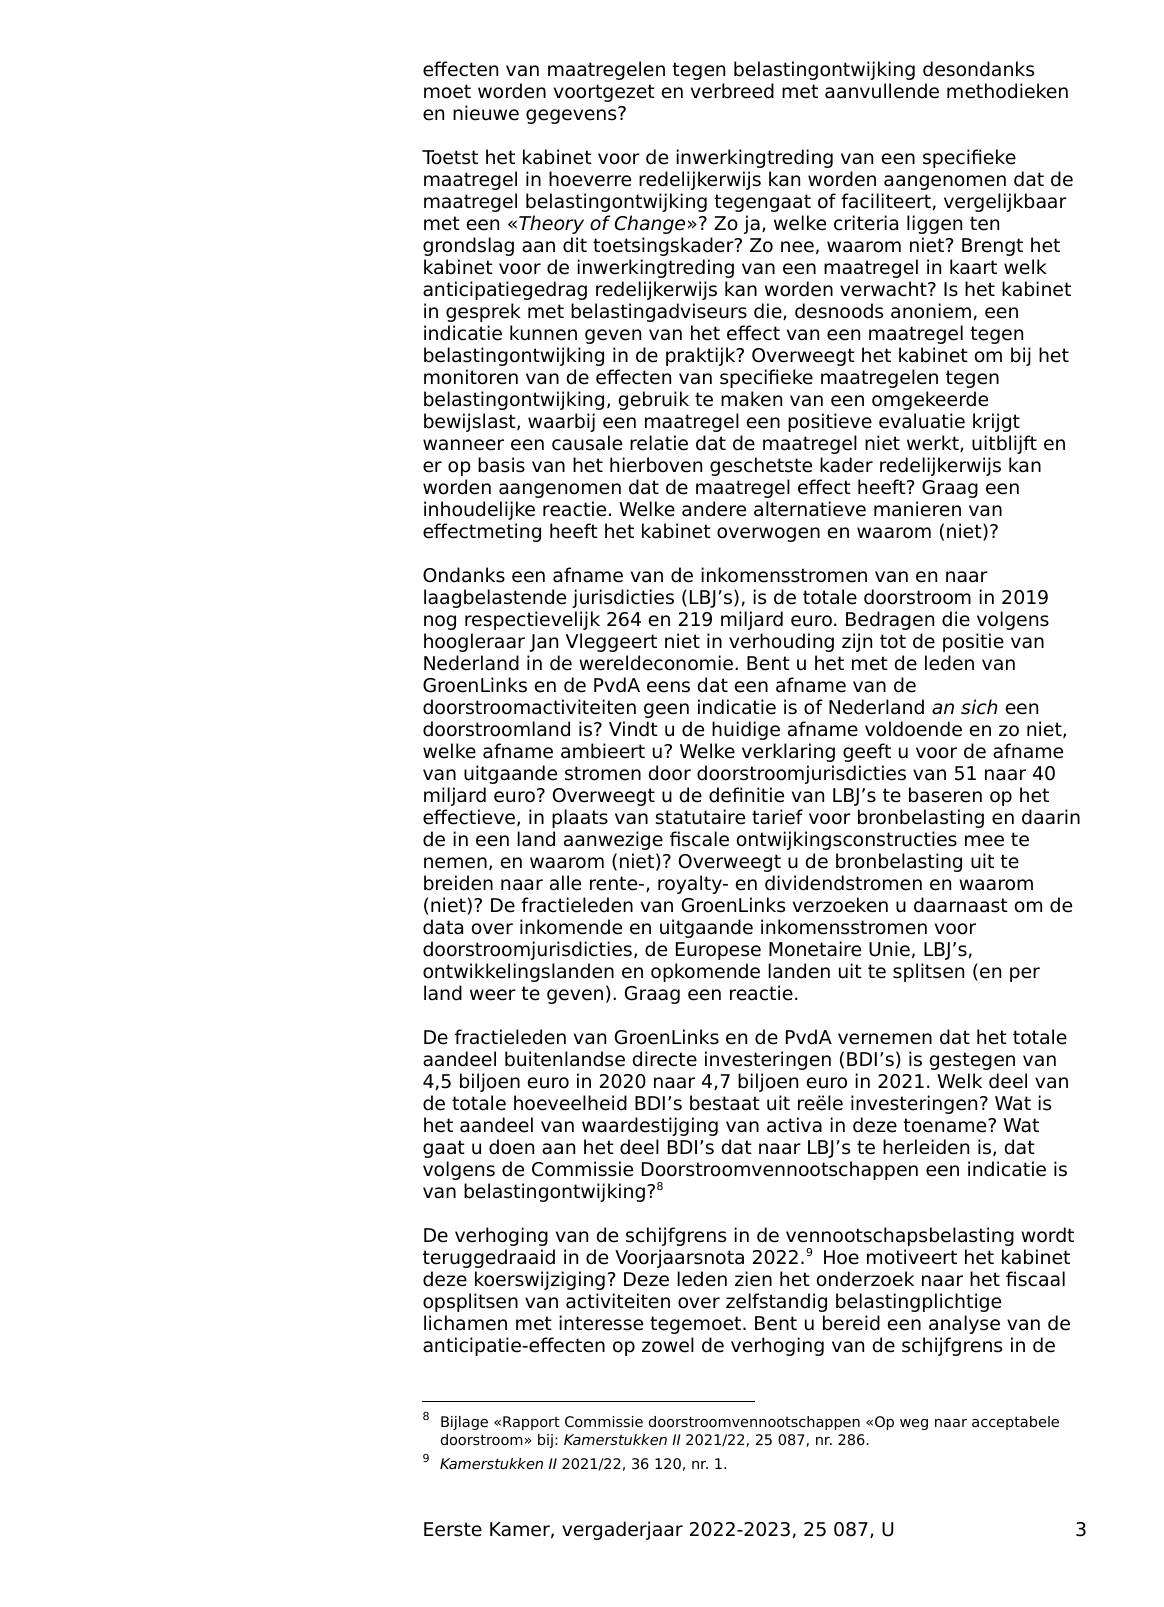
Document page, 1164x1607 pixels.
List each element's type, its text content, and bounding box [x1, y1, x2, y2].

text De verhoging van de schijfgrens in de vennootschapsbelasting wordt teruggedraaid in de Voorjaarsnota 2022. Hoe motiveert het kabinet deze koerswijziging? Deze leden zien het onderzoek naar het fiscaal opsplitsen van activiteiten over zelfstandig belastingplichtige lichamen met interesse tegemoet. Bent u bereid een analyse van de anticipatie-effecten op zowel de verhoging van de schijfgrens in de [422, 1225, 1087, 1357]
text Bijlage «Rapport Commissie doorstroomvennootschappen «Op weg naar acceptabele doorstroom» bij: Kamerstukken II 2021/22, 25 087, nr. 286. [422, 1410, 1087, 1449]
text effecten van maatregelen tegen belastingontwijking desondanks moet worden voortgezet en verbreed met aanvullende methodieken en nieuwe gegevens? [422, 59, 1087, 125]
text De fractieleden van GroenLinks en de PvdA vernemen dat het totale aandeel buitenlandse directe investeringen (BDI’s) is gestegen van 4,5 biljoen euro in 2020 naar 4,7 biljoen euro in 2021. Welk deel van de totale hoeveelheid BDI’s bestaat uit reële investeringen? Wat is het aandeel van waardestijging van activa in deze toename? Wat gaat u doen aan het deel BDI’s dat naar LBJ’s te herleiden is, dat volgens de Commissie Doorstroomvennootschappen een indicatie is van belastingontwijking? [422, 1027, 1087, 1203]
text Kamerstukken II 2021/22, 36 120, nr. 1. [422, 1452, 1087, 1474]
text Toetst het kabinet voor de inwerkingtreding van een specifieke maatregel in hoeverre redelijkerwijs kan worden aangenomen dat de maatregel belastingontwijking tegengaat of faciliteert, vergelijkbaar met een «Theory of Change»? Zo ja, welke criteria liggen ten grondslag aan dit toetsingskader? Zo nee, waarom niet? Brengt het kabinet voor de inwerkingtreding van een maatregel in kaart welk anticipatiegedrag redelijkerwijs kan worden verwacht? Is het kabinet in gesprek met belastingadviseurs die, desnoods anoniem, een indicatie kunnen geven van het effect van een maatregel tegen belastingontwijking in de praktijk? Overweegt het kabinet om bij het monitoren van de effecten van specifieke maatregelen tegen belastingontwijking, gebruik te maken van een omgekeerde bewijslast, waarbij een maatregel een positieve evaluatie krijgt wanneer een causale relatie dat de maatregel niet werkt, uitblijft en er op basis van het hierboven geschetste kader redelijkerwijs kan worden aangenomen dat de maatregel effect heeft? Graag een inhoudelijke reactie. Welke andere alternatieve manieren van effectmeting heeft het kabinet overwogen en waarom (niet)? [422, 147, 1087, 543]
text Ondanks een afname van de inkomensstromen van en naar laagbelastende jurisdicties (LBJ’s), is de totale doorstroom in 2019 nog respectievelijk 264 en 219 miljard euro. Bedragen die volgens hoogleraar Jan Vleggeert niet in verhouding zijn tot de positie van Nederland in de wereldeconomie. Bent u het met de leden van GroenLinks en de PvdA eens dat een afname van de doorstroomactiviteiten geen indicatie is of Nederland an sich een doorstroomland is? Vindt u de huidige afname voldoende en zo niet, welke afname ambieert u? Welke verklaring geeft u voor de afname van uitgaande stromen door doorstroomjurisdicties van 51 naar 40 miljard euro? Overweegt u de definitie van LBJ’s te baseren op het effectieve, in plaats van statutaire tarief voor bronbelasting en daarin de in een land aanwezige fiscale ontwijkingsconstructies mee te nemen, en waarom (niet)? Overweegt u de bronbelasting uit te breiden naar alle rente-, royalty- en dividendstromen en waarom (niet)? De fractieleden van GroenLinks verzoeken u daarnaast om de data over inkomende en uitgaande inkomensstromen voor doorstroomjurisdicties, de Europese Monetaire Unie, LBJ’s, ontwikkelingslanden en opkomende landen uit te splitsen (en per land weer te geven). Graag een reactie. [422, 565, 1087, 1004]
